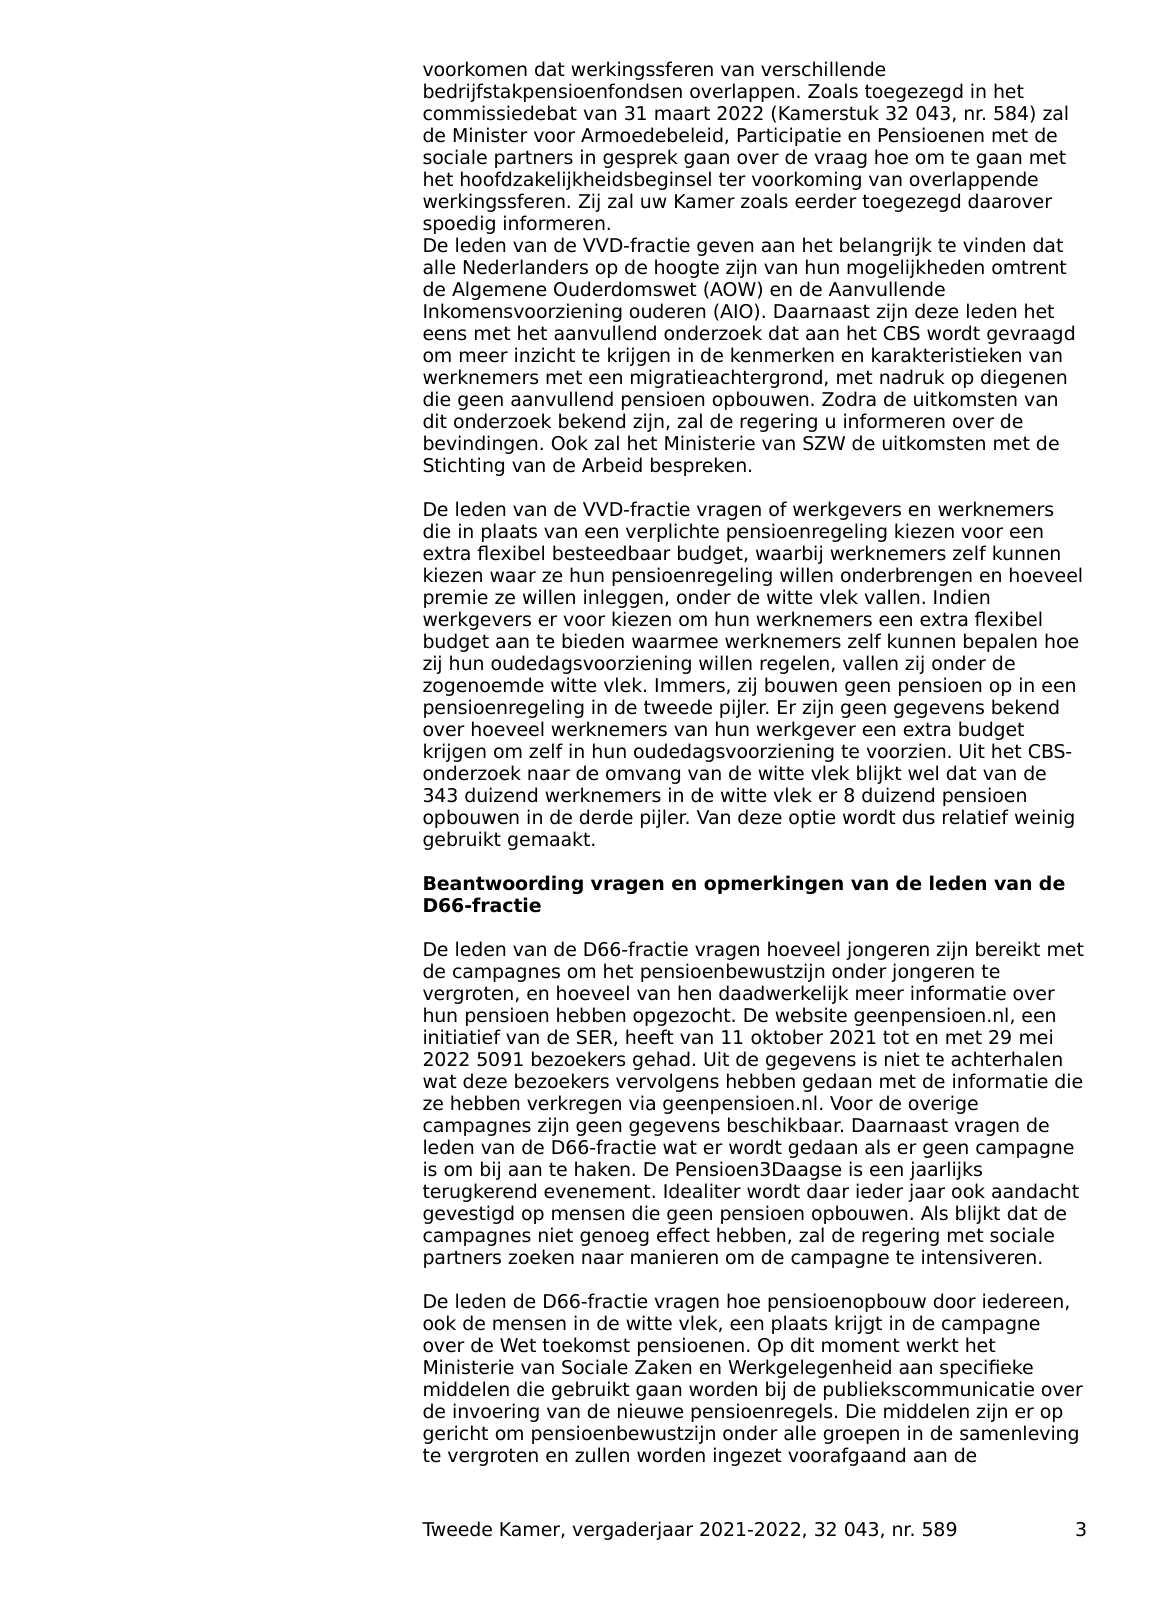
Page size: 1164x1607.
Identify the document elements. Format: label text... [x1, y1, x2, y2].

text De leden de D66-fractie vragen hoe pensioenopbouw door iedereen, ook de mensen in de witte vlek, een plaats krijgt in de campagne over de Wet toekomst pensioenen. Op dit moment werkt het Ministerie van Sociale Zaken en Werkgelegenheid aan specifieke middelen die gebruikt gaan worden bij de publiekscommunicatie over de invoering van de nieuwe pensioenregels. Die middelen zijn er op gericht om pensioenbewustzijn onder alle groepen in de samenleving te vergroten en zullen worden ingezet voorafgaand aan de [422, 1291, 1087, 1467]
text De leden van de D66-fractie vragen hoeveel jongeren zijn bereikt met de campagnes om het pensioenbewustzijn onder jongeren te vergroten, en hoeveel van hen daadwerkelijk meer informatie over hun pensioen hebben opgezocht. De website geenpensioen.nl, een initiatief van de SER, heeft van 11 oktober 2021 tot en met 29 mei 2022 5091 bezoekers gehad. Uit de gegevens is niet te achterhalen wat deze bezoekers vervolgens hebben gedaan met de informatie die ze hebben verkregen via geenpensioen.nl. Voor de overige campagnes zijn geen gegevens beschikbaar. Daarnaast vragen de leden van de D66-fractie wat er wordt gedaan als er geen campagne is om bij aan te haken. De Pensioen3Daagse is een jaarlijks terugkerend evenement. Idealiter wordt daar ieder jaar ook aandacht gevestigd op mensen die geen pensioen opbouwen. Als blijkt dat de campagnes niet genoeg effect hebben, zal de regering met sociale partners zoeken naar manieren om de campagne te intensiveren. [422, 939, 1087, 1268]
text voorkomen dat werkingssferen van verschillende bedrijfstakpensioenfondsen overlappen. Zoals toegezegd in het commissiedebat van 31 maart 2022 (Kamerstuk 32 043, nr. 584) zal de Minister voor Armoedebeleid, Participatie en Pensioenen met de sociale partners in gesprek gaan over de vraag hoe om te gaan met het hoofdzakelijkheidsbeginsel ter voorkoming van overlappende werkingssferen. Zij zal uw Kamer zoals eerder toegezegd daarover spoedig informeren. [422, 59, 1087, 235]
text De leden van de VVD-fractie vragen of werkgevers en werknemers die in plaats van een verplichte pensioenregeling kiezen voor een extra flexibel besteedbaar budget, waarbij werknemers zelf kunnen kiezen waar ze hun pensioenregeling willen onderbrengen en hoeveel premie ze willen inleggen, onder de witte vlek vallen. Indien werkgevers er voor kiezen om hun werknemers een extra flexibel budget aan te bieden waarmee werknemers zelf kunnen bepalen hoe zij hun oudedagsvoorziening willen regelen, vallen zij onder de zogenoemde witte vlek. Immers, zij bouwen geen pensioen op in een pensioenregeling in de tweede pijler. Er zijn geen gegevens bekend over hoeveel werknemers van hun werkgever een extra budget krijgen om zelf in hun oudedagsvoorziening te voorzien. Uit het CBS-onderzoek naar de omvang van de witte vlek blijkt wel dat van de 343 duizend werknemers in de witte vlek er 8 duizend pensioen opbouwen in de derde pijler. Van deze optie wordt dus relatief weinig gebruikt gemaakt. [422, 499, 1087, 851]
text De leden van de VVD-fractie geven aan het belangrijk te vinden dat alle Nederlanders op de hoogte zijn van hun mogelijkheden omtrent de Algemene Ouderdomswet (AOW) en de Aanvullende Inkomensvoorziening ouderen (AIO). Daarnaast zijn deze leden het eens met het aanvullend onderzoek dat aan het CBS wordt gevraagd om meer inzicht te krijgen in de kenmerken en karakteristieken van werknemers met een migratieachtergrond, met nadruk op diegenen die geen aanvullend pensioen opbouwen. Zodra de uitkomsten van dit onderzoek bekend zijn, zal de regering u informeren over de bevindingen. Ook zal het Ministerie van SZW de uitkomsten met de Stichting van de Arbeid bespreken. [422, 235, 1087, 477]
subtitle Beantwoording vragen en opmerkingen van de leden van de D66-fractie [422, 873, 1087, 917]
